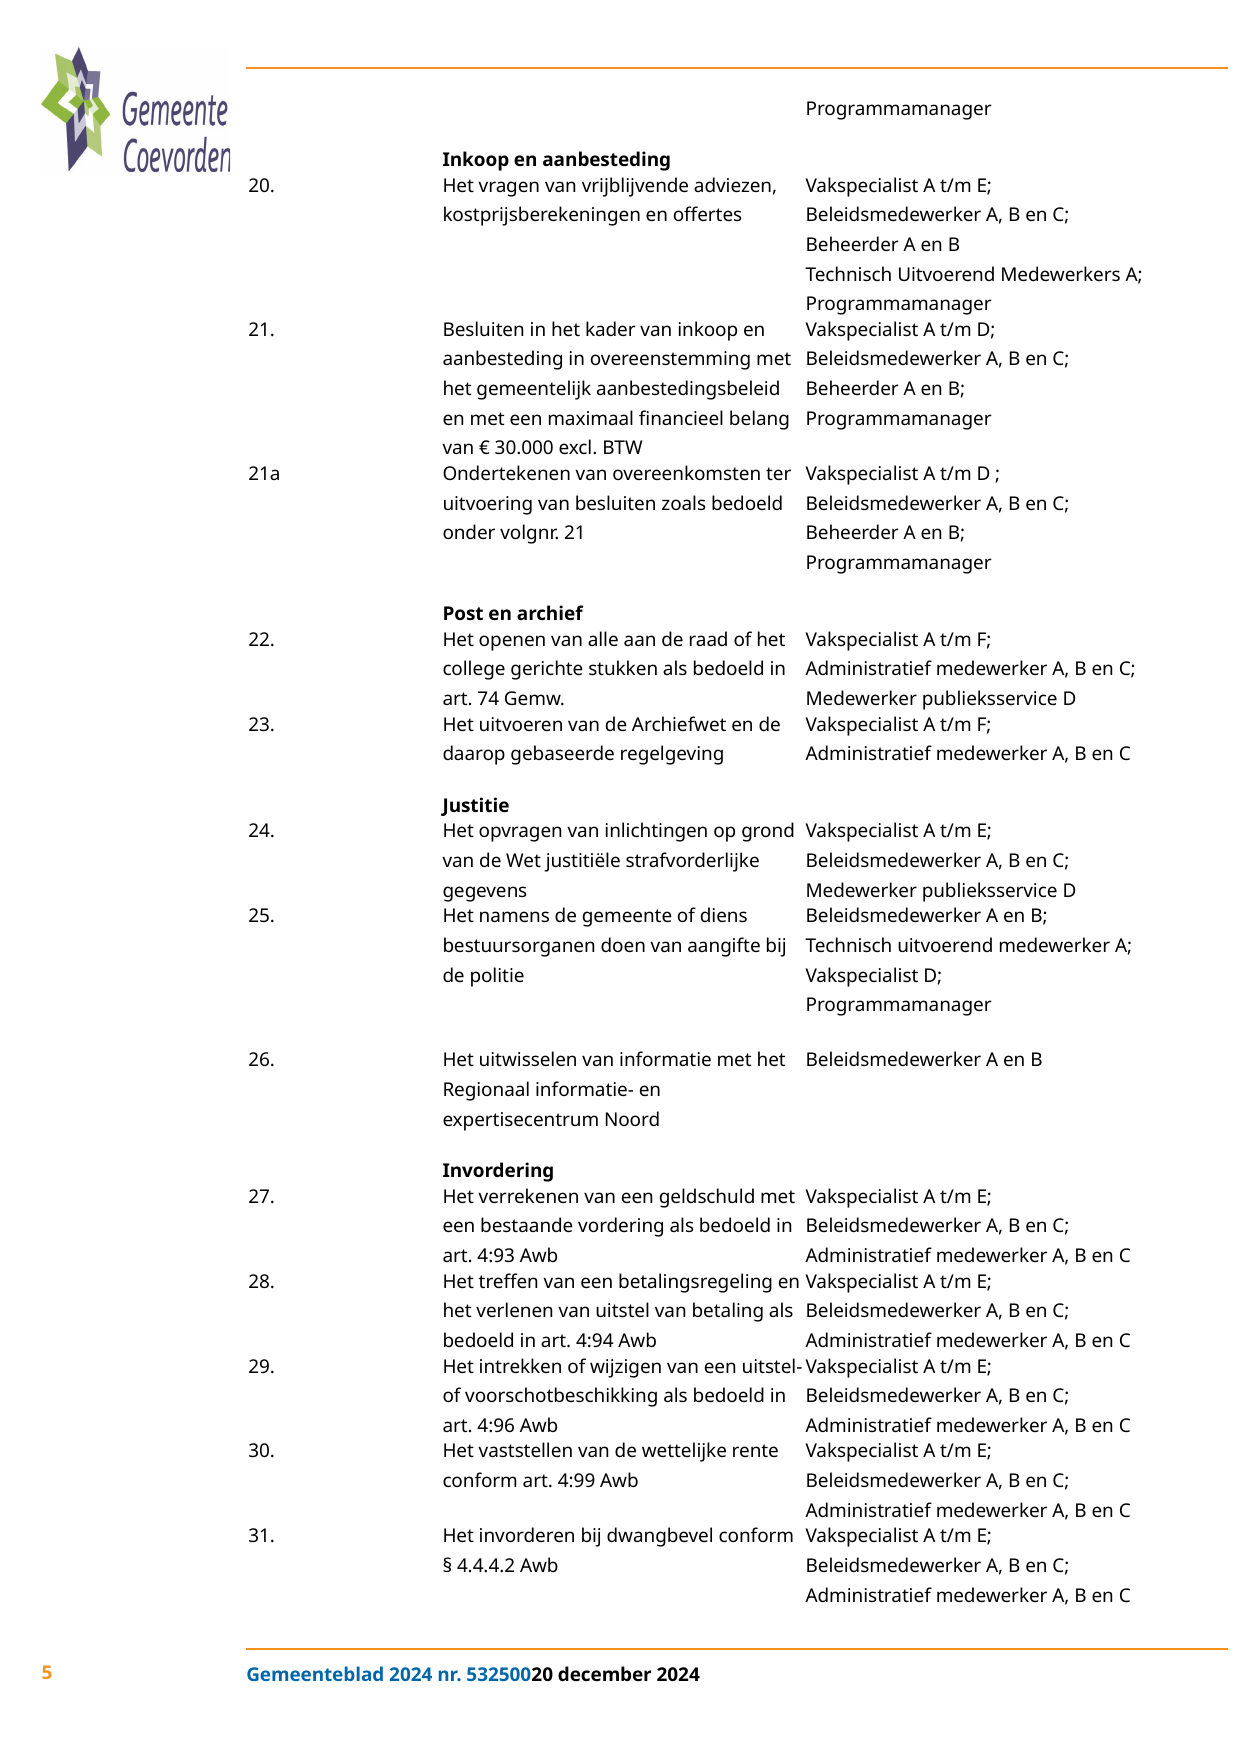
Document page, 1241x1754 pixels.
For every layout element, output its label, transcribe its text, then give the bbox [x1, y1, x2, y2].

table_cell Vakspecialist A t/m D; Beleidsmedewerker A, B en C; Beheerder A en B; Programmamanager [805, 316, 1152, 460]
table_cell [805, 600, 1152, 626]
table_cell [248, 575, 1152, 600]
table_cell [805, 146, 1152, 172]
table_cell Het invorderen bij dwangbevel conform § 4.4.4.2 Awb [442, 1523, 805, 1607]
table_cell Vakspecialist A t/m E; Beleidsmedewerker A, B en C; Beheerder A en B Technisch Uitvoerend Medewerkers A; Programmamanager [805, 172, 1152, 316]
table_cell Vakspecialist A t/m E; Beleidsmedewerker A, B en C; Administratief medewerker A, B en C [805, 1438, 1152, 1523]
table_cell 27. [248, 1183, 442, 1268]
table_cell Het vaststellen van de wettelijke rente conform art. 4:99 Awb [442, 1438, 805, 1523]
table_cell Vakspecialist A t/m E; Beleidsmedewerker A, B en C; Medewerker publieksservice D [805, 818, 1152, 903]
table_cell Vakspecialist A t/m E; Beleidsmedewerker A, B en C; Administratief medewerker A, B en C [805, 1183, 1152, 1268]
table_cell 30. [248, 1438, 442, 1523]
table_cell Het openen van alle aan de raad of het college gerichte stukken als bedoeld in art. 74 Gemw. [442, 626, 805, 711]
table_cell Beleidsmedewerker A en B; Technisch uitvoerend medewerker A; Vakspecialist D; Programmamanager [805, 903, 1152, 1047]
table_cell [248, 1132, 1152, 1157]
table_cell 21a [248, 460, 442, 574]
table_cell 24. [248, 818, 442, 903]
table_cell Het opvragen van inlichtingen op grond van de Wet justitiële strafvorderlijke gegevens [442, 818, 805, 903]
table_cell Het namens de gemeente of diens bestuursorganen doen van aangifte bij de politie [442, 903, 805, 1047]
table_cell Besluiten in het kader van inkoop en aanbesteding in overeenstemming met het gemeentelijk aanbestedingsbeleid en met een maximaal financieel belang van € 30.000 excl. BTW [442, 316, 805, 460]
table_cell 25. [248, 903, 442, 1047]
table_cell Vakspecialist A t/m E; Beleidsmedewerker A, B en C; Administratief medewerker A, B en C [805, 1268, 1152, 1353]
table_cell Programmamanager [805, 95, 1152, 121]
table_cell Vakspecialist A t/m E; Beleidsmedewerker A, B en C; Administratief medewerker A, B en C [805, 1353, 1152, 1438]
table_cell Beleidsmedewerker A en B [805, 1047, 1152, 1132]
table_cell Het uitwisselen van informatie met het Regionaal informatie- en expertisecentrum Noord [442, 1047, 805, 1132]
table_cell [442, 95, 805, 121]
table_cell Vakspecialist A t/m E; Beleidsmedewerker A, B en C; Administratief medewerker A, B en C [805, 1523, 1152, 1607]
table_cell Vakspecialist A t/m D ; Beleidsmedewerker A, B en C; Beheerder A en B; Programmamanager [805, 460, 1152, 574]
table_cell [805, 792, 1152, 818]
table_cell [248, 766, 1152, 792]
table_cell 21. [248, 316, 442, 460]
table_cell Justitie [442, 792, 805, 818]
table_cell 20. [248, 172, 442, 316]
table_cell [248, 1157, 442, 1183]
picture [41, 47, 231, 172]
table_cell Invordering [442, 1157, 805, 1183]
table_cell Vakspecialist A t/m F; Administratief medewerker A, B en C [805, 711, 1152, 766]
table_cell 29. [248, 1353, 442, 1438]
table_cell 28. [248, 1268, 442, 1353]
table_cell 26. [248, 1047, 442, 1132]
table_cell Het verrekenen van een geldschuld met een bestaande vordering als bedoeld in art. 4:93 Awb [442, 1183, 805, 1268]
table_cell [248, 121, 1152, 146]
table_cell Het treffen van een betalingsregeling en het verlenen van uitstel van betaling als bedoeld in art. 4:94 Awb [442, 1268, 805, 1353]
table_cell [805, 1157, 1152, 1183]
table_cell Ondertekenen van overeenkomsten ter uitvoering van besluiten zoals bedoeld onder volgnr. 21 [442, 460, 805, 574]
table_cell 23. [248, 711, 442, 766]
table_cell [248, 792, 442, 818]
table_cell Het uitvoeren van de Archiefwet en de daarop gebaseerde regelgeving [442, 711, 805, 766]
table_cell Inkoop en aanbesteding [442, 146, 805, 172]
table_cell Het vragen van vrijblijvende adviezen, kostprijsberekeningen en offertes [442, 172, 805, 316]
table_cell 22. [248, 626, 442, 711]
table_cell Het intrekken of wijzigen van een uitstel- of voorschotbeschikking als bedoeld in art. 4:96 Awb [442, 1353, 805, 1438]
table_cell [248, 95, 442, 121]
table_cell Post en archief [442, 600, 805, 626]
table_cell [248, 600, 442, 626]
table_cell [248, 146, 442, 172]
table_cell 31. [248, 1523, 442, 1607]
table_cell Vakspecialist A t/m F; Administratief medewerker A, B en C; Medewerker publieksservice D [805, 626, 1152, 711]
